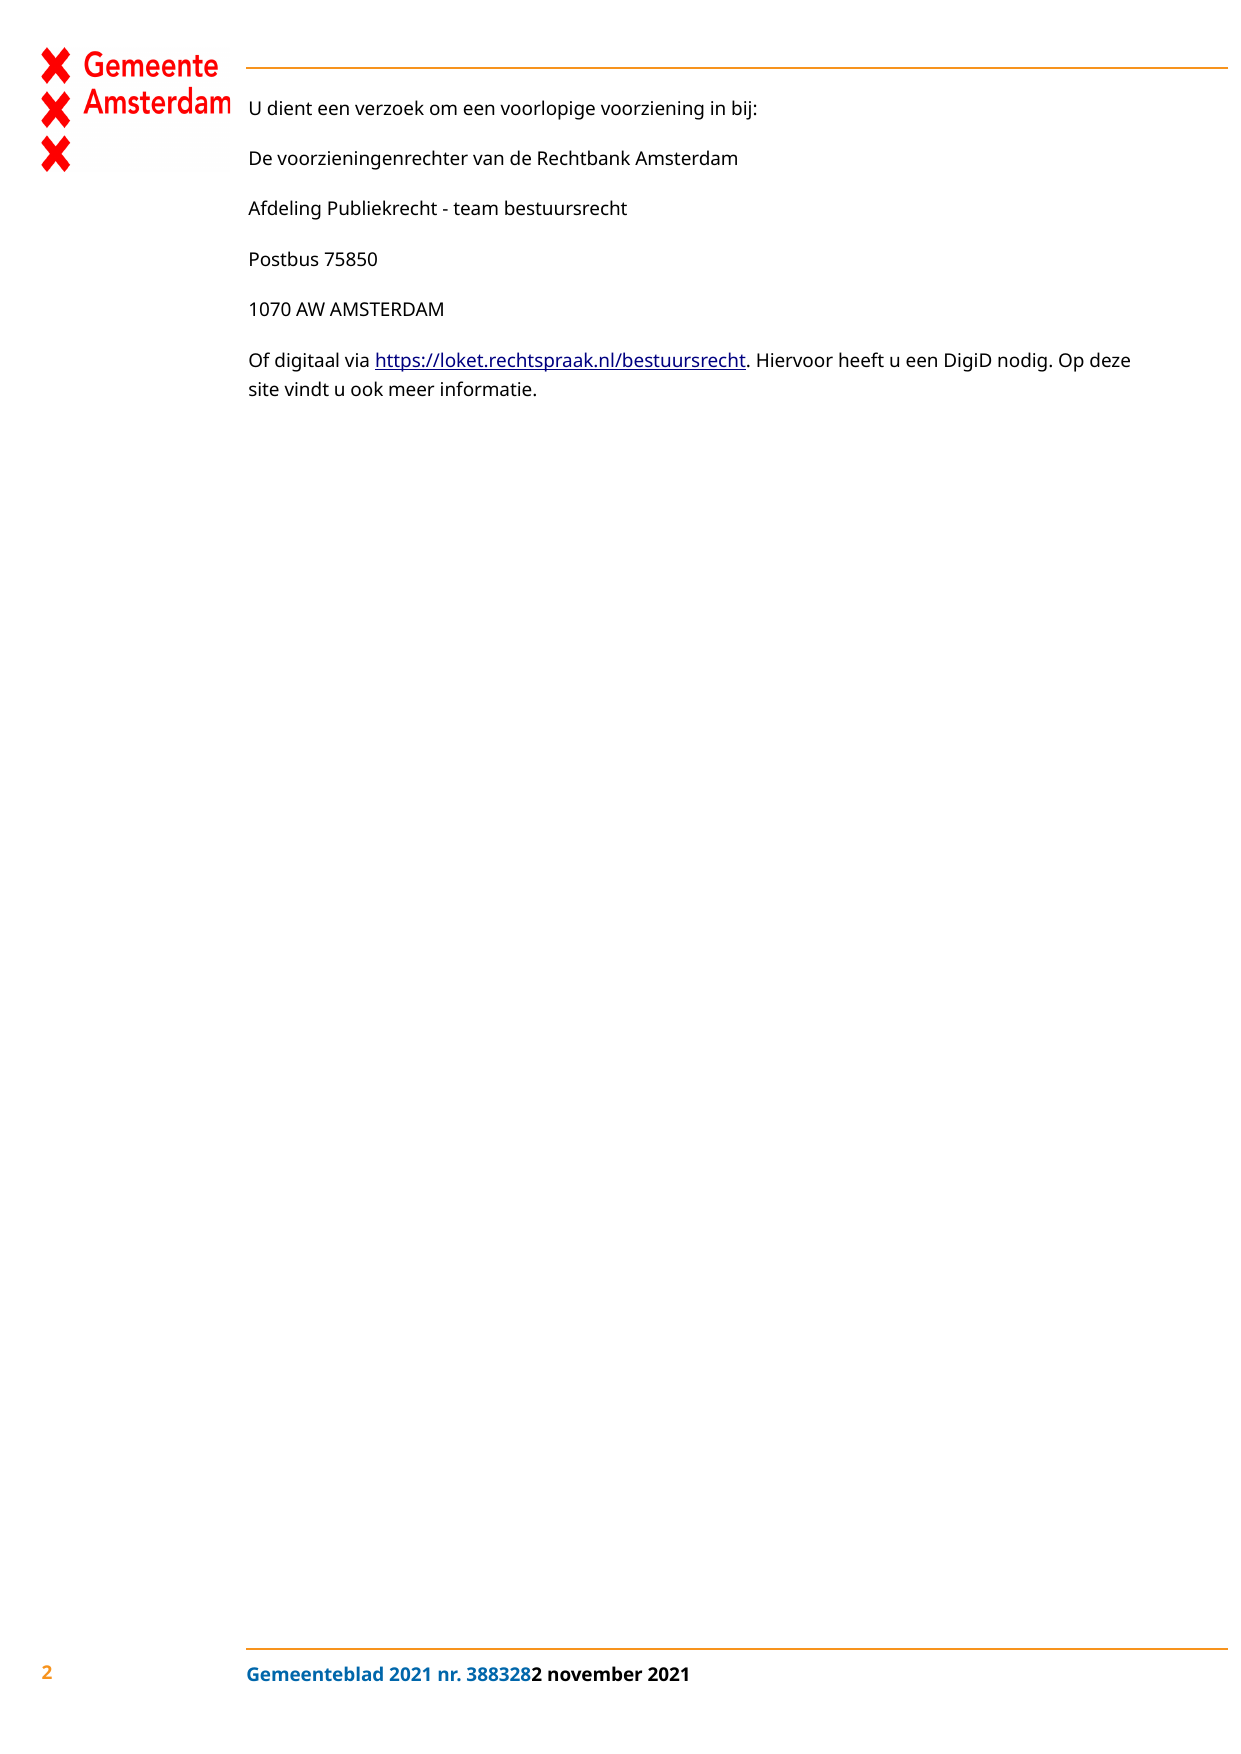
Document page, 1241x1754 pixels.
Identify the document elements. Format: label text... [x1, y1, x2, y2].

text U dient een verzoek om een voorlopige voorziening in bij: [248, 95, 1152, 121]
text Postbus 75850 [248, 246, 1152, 272]
text Afdeling Publiekrecht - team bestuursrecht [248, 196, 1152, 221]
text 1070 AW AMSTERDAM [248, 296, 1152, 322]
text Of digitaal via https://loket.rechtspraak.nl/bestuursrecht. Hiervoor heeft u een DigiD nodig. Op deze site vindt u ook meer informatie. [248, 347, 1152, 402]
text De voorzieningenrechter van de Rechtbank Amsterdam [248, 145, 1152, 171]
picture [41, 47, 231, 172]
